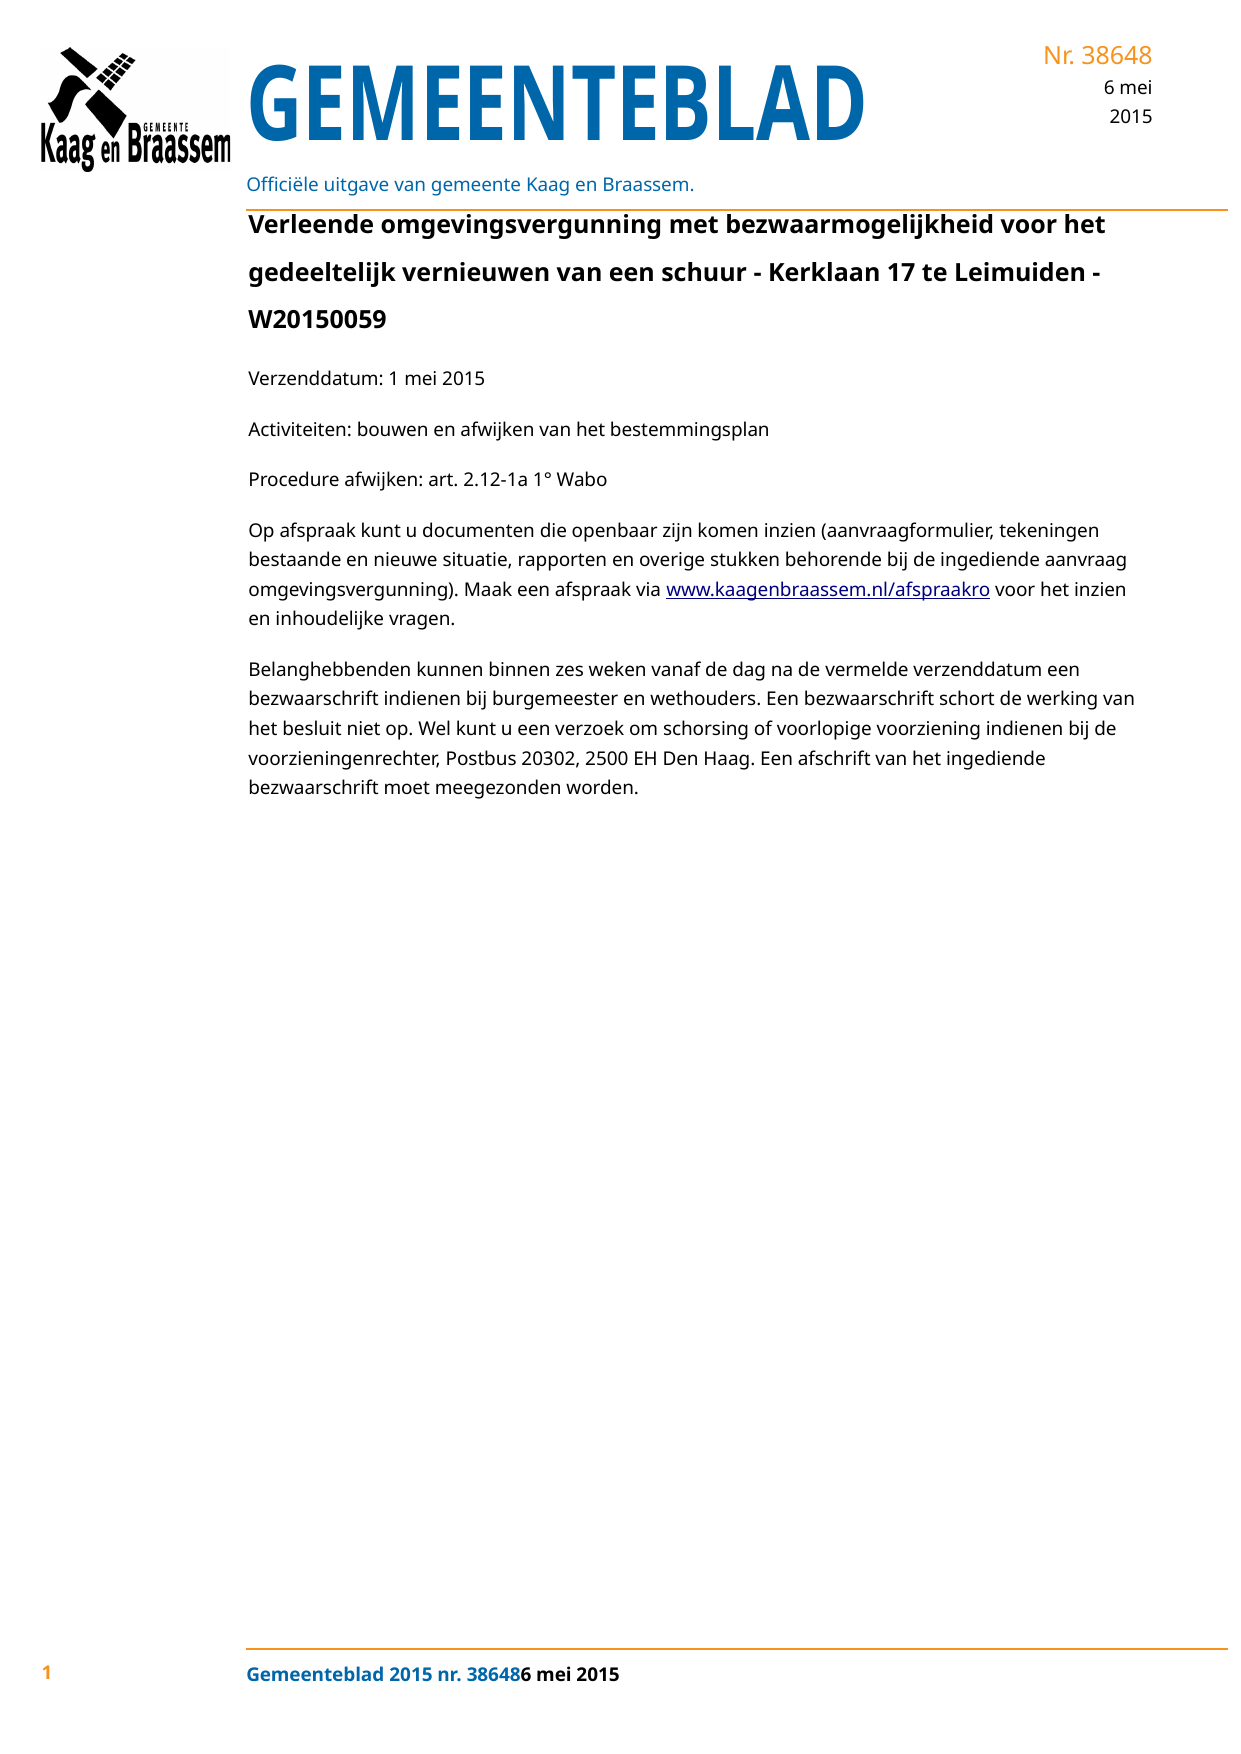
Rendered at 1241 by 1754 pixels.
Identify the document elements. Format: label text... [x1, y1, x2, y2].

text Belanghebbenden kunnen binnen zes weken vanaf de dag na de vermelde verzenddatum een bezwaarschrift indienen bij burgemeester en wethouders. Een bezwaarschrift schort de werking van het besluit niet op. Wel kunt u een verzoek om schorsing of voorlopige voorziening indienen bij de voorzieningenrechter, Postbus 20302, 2500 EH Den Haag. Een afschrift van het ingediende bezwaarschrift moet meegezonden worden. [248, 656, 1152, 800]
text Op afspraak kunt u documenten die openbaar zijn komen inzien (aanvraagformulier, tekeningen bestaande en nieuwe situatie, rapporten en overige stukken behorende bij de ingediende aanvraag omgevingsvergunning). Maak een afspraak via www.kaagenbraassem.nl/afspraakro voor het inzien en inhoudelijke vragen. [248, 517, 1152, 631]
text Procedure afwijken: art. 2.12-1a 1° Wabo [248, 466, 1152, 492]
text Activiteiten: bouwen en afwijken van het bestemmingsplan [248, 416, 1152, 442]
picture [41, 47, 231, 172]
text Verleende omgevingsvergunning met bezwaarmogelijkheid voor het gedeeltelijk vernieuwen van een schuur - Kerklaan 17 te Leimuiden - W20150059 [248, 211, 1152, 336]
text Verzenddatum: 1 mei 2015 [248, 366, 1152, 391]
